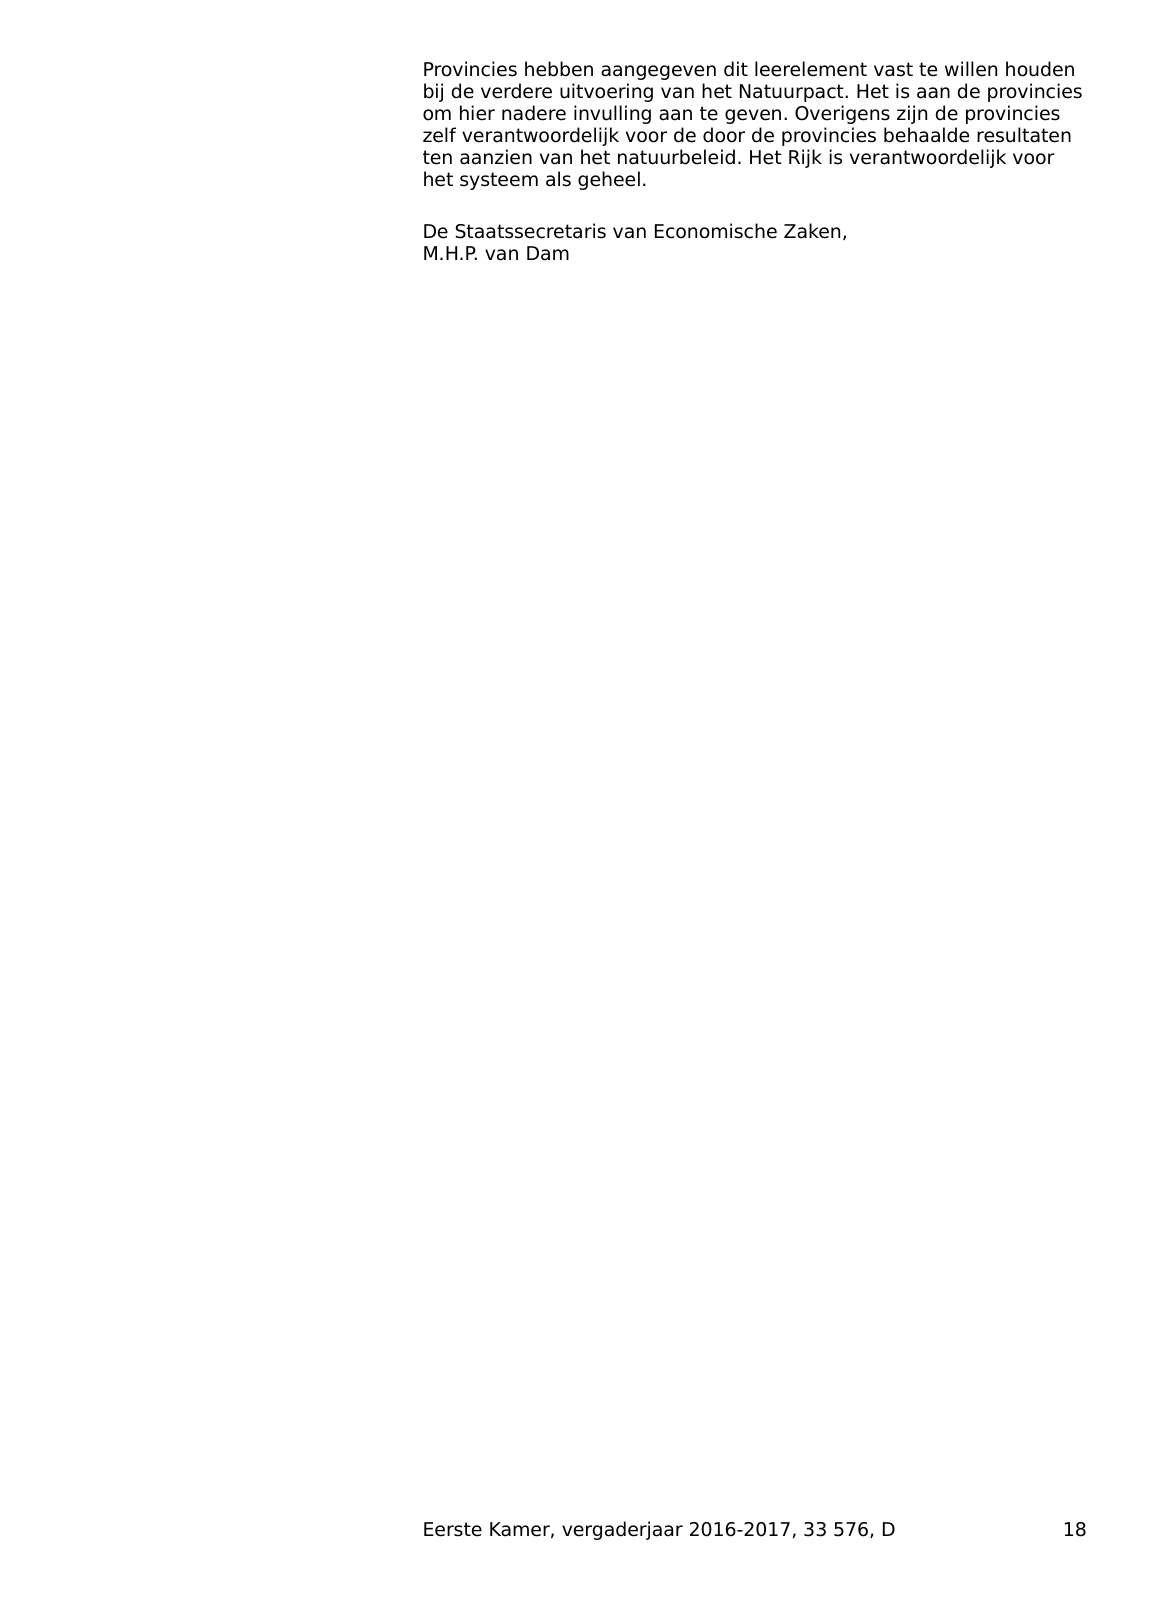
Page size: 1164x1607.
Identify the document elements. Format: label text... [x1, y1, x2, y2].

text Provincies hebben aangegeven dit leerelement vast te willen houden bij de verdere uitvoering van het Natuurpact. Het is aan de provincies om hier nadere invulling aan te geven. Overigens zijn de provincies zelf verantwoordelijk voor de door de provincies behaalde resultaten ten aanzien van het natuurbeleid. Het Rijk is verantwoordelijk voor het systeem als geheel. [422, 59, 1087, 191]
text De Staatssecretaris van Economische Zaken, M.H.P. van Dam [422, 221, 1087, 265]
